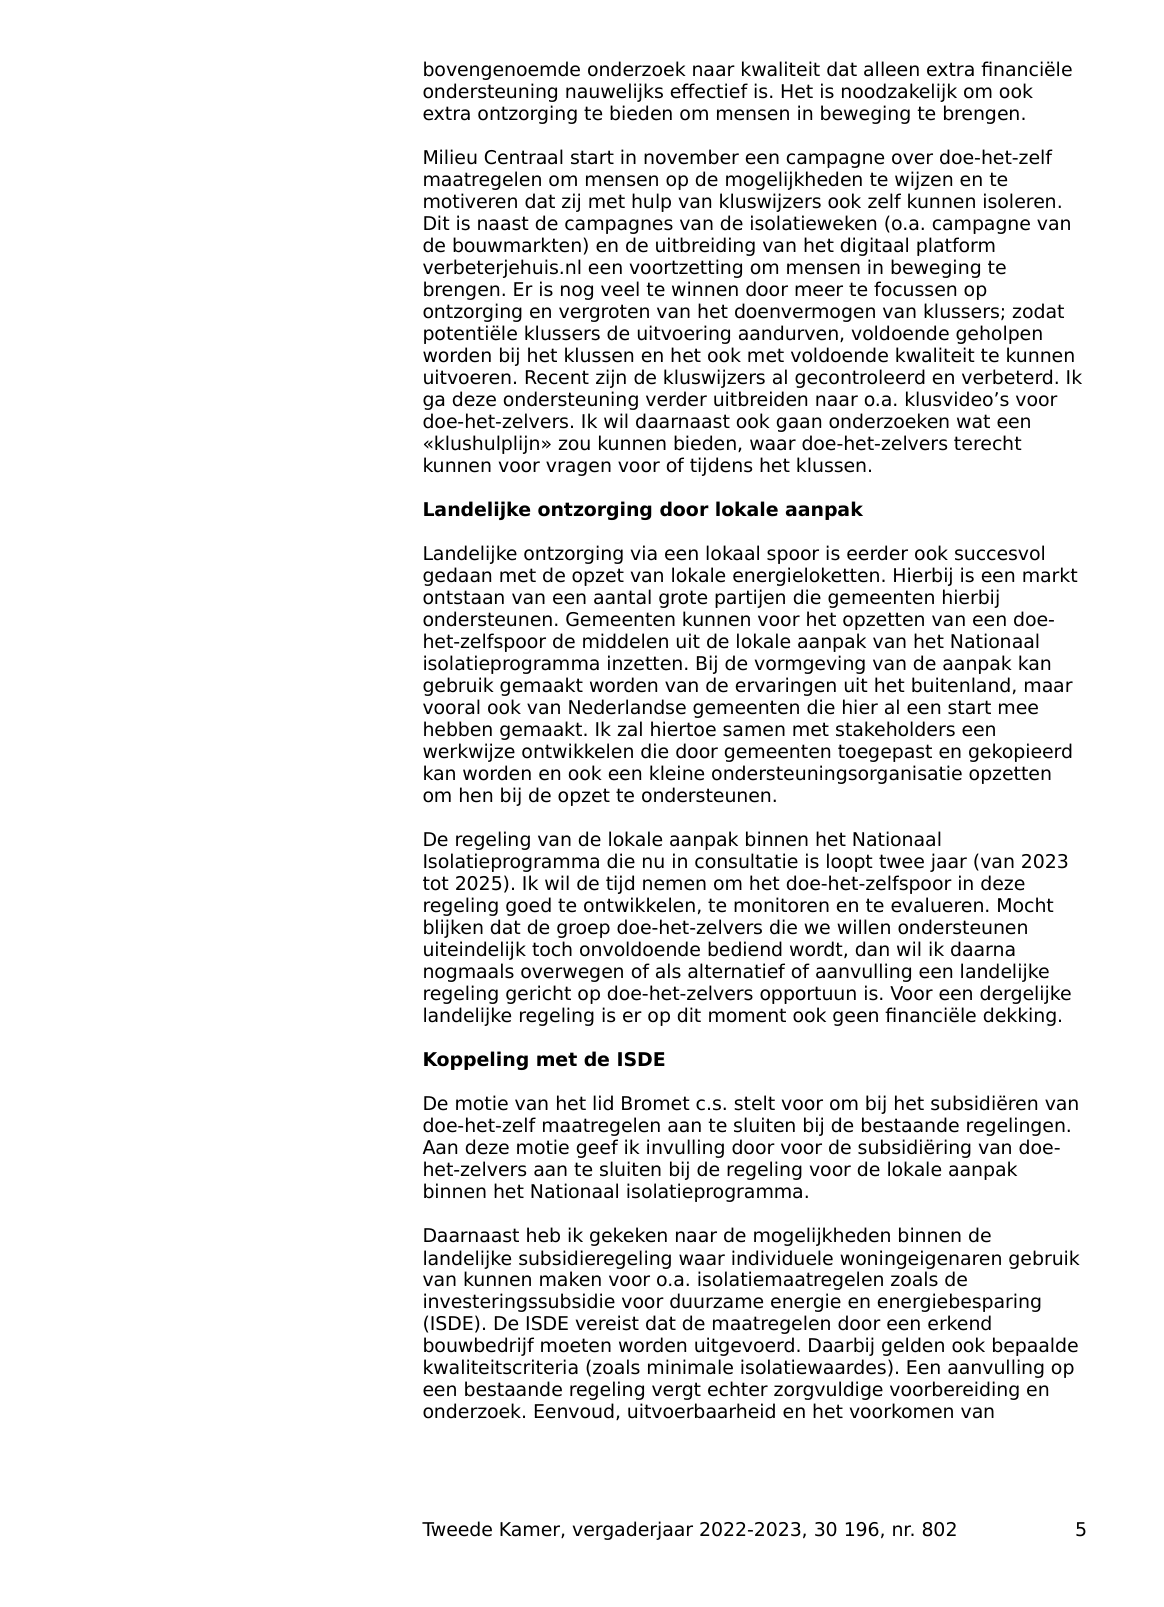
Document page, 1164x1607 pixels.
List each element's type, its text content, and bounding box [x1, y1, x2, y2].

text Milieu Centraal start in november een campagne over doe-het-zelf maatregelen om mensen op de mogelijkheden te wijzen en te motiveren dat zij met hulp van kluswijzers ook zelf kunnen isoleren. Dit is naast de campagnes van de isolatieweken (o.a. campagne van de bouwmarkten) en de uitbreiding van het digitaal platform verbeterjehuis.nl een voortzetting om mensen in beweging te brengen. Er is nog veel te winnen door meer te focussen op ontzorging en vergroten van het doenvermogen van klussers; zodat potentiële klussers de uitvoering aandurven, voldoende geholpen worden bij het klussen en het ook met voldoende kwaliteit te kunnen uitvoeren. Recent zijn de kluswijzers al gecontroleerd en verbeterd. Ik ga deze ondersteuning verder uitbreiden naar o.a. klusvideo’s voor doe-het-zelvers. Ik wil daarnaast ook gaan onderzoeken wat een «klushulplijn» zou kunnen bieden, waar doe-het-zelvers terecht kunnen voor vragen voor of tijdens het klussen. [422, 147, 1087, 477]
subtitle Landelijke ontzorging door lokale aanpak [422, 499, 1087, 521]
text Daarnaast heb ik gekeken naar de mogelijkheden binnen de landelijke subsidieregeling waar individuele woningeigenaren gebruik van kunnen maken voor o.a. isolatiemaatregelen zoals de investeringssubsidie voor duurzame energie en energiebesparing (ISDE). De ISDE vereist dat de maatregelen door een erkend bouwbedrijf moeten worden uitgevoerd. Daarbij gelden ook bepaalde kwaliteitscriteria (zoals minimale isolatiewaardes). Een aanvulling op een bestaande regeling vergt echter zorgvuldige voorbereiding en onderzoek. Eenvoud, uitvoerbaarheid en het voorkomen van [422, 1225, 1087, 1423]
subtitle Koppeling met de ISDE [422, 1049, 1087, 1071]
text De regeling van de lokale aanpak binnen het Nationaal Isolatieprogramma die nu in consultatie is loopt twee jaar (van 2023 tot 2025). Ik wil de tijd nemen om het doe-het-zelfspoor in deze regeling goed te ontwikkelen, te monitoren en te evalueren. Mocht blijken dat de groep doe-het-zelvers die we willen ondersteunen uiteindelijk toch onvoldoende bediend wordt, dan wil ik daarna nogmaals overwegen of als alternatief of aanvulling een landelijke regeling gericht op doe-het-zelvers opportuun is. Voor een dergelijke landelijke regeling is er op dit moment ook geen financiële dekking. [422, 829, 1087, 1027]
text Landelijke ontzorging via een lokaal spoor is eerder ook succesvol gedaan met de opzet van lokale energieloketten. Hierbij is een markt ontstaan van een aantal grote partijen die gemeenten hierbij ondersteunen. Gemeenten kunnen voor het opzetten van een doe-het-zelfspoor de middelen uit de lokale aanpak van het Nationaal isolatieprogramma inzetten. Bij de vormgeving van de aanpak kan gebruik gemaakt worden van de ervaringen uit het buitenland, maar vooral ook van Nederlandse gemeenten die hier al een start mee hebben gemaakt. Ik zal hiertoe samen met stakeholders een werkwijze ontwikkelen die door gemeenten toegepast en gekopieerd kan worden en ook een kleine ondersteuningsorganisatie opzetten om hen bij de opzet te ondersteunen. [422, 543, 1087, 807]
text bovengenoemde onderzoek naar kwaliteit dat alleen extra financiële ondersteuning nauwelijks effectief is. Het is noodzakelijk om ook extra ontzorging te bieden om mensen in beweging te brengen. [422, 59, 1087, 125]
text De motie van het lid Bromet c.s. stelt voor om bij het subsidiëren van doe-het-zelf maatregelen aan te sluiten bij de bestaande regelingen. Aan deze motie geef ik invulling door voor de subsidiëring van doe-het-zelvers aan te sluiten bij de regeling voor de lokale aanpak binnen het Nationaal isolatieprogramma. [422, 1093, 1087, 1203]
